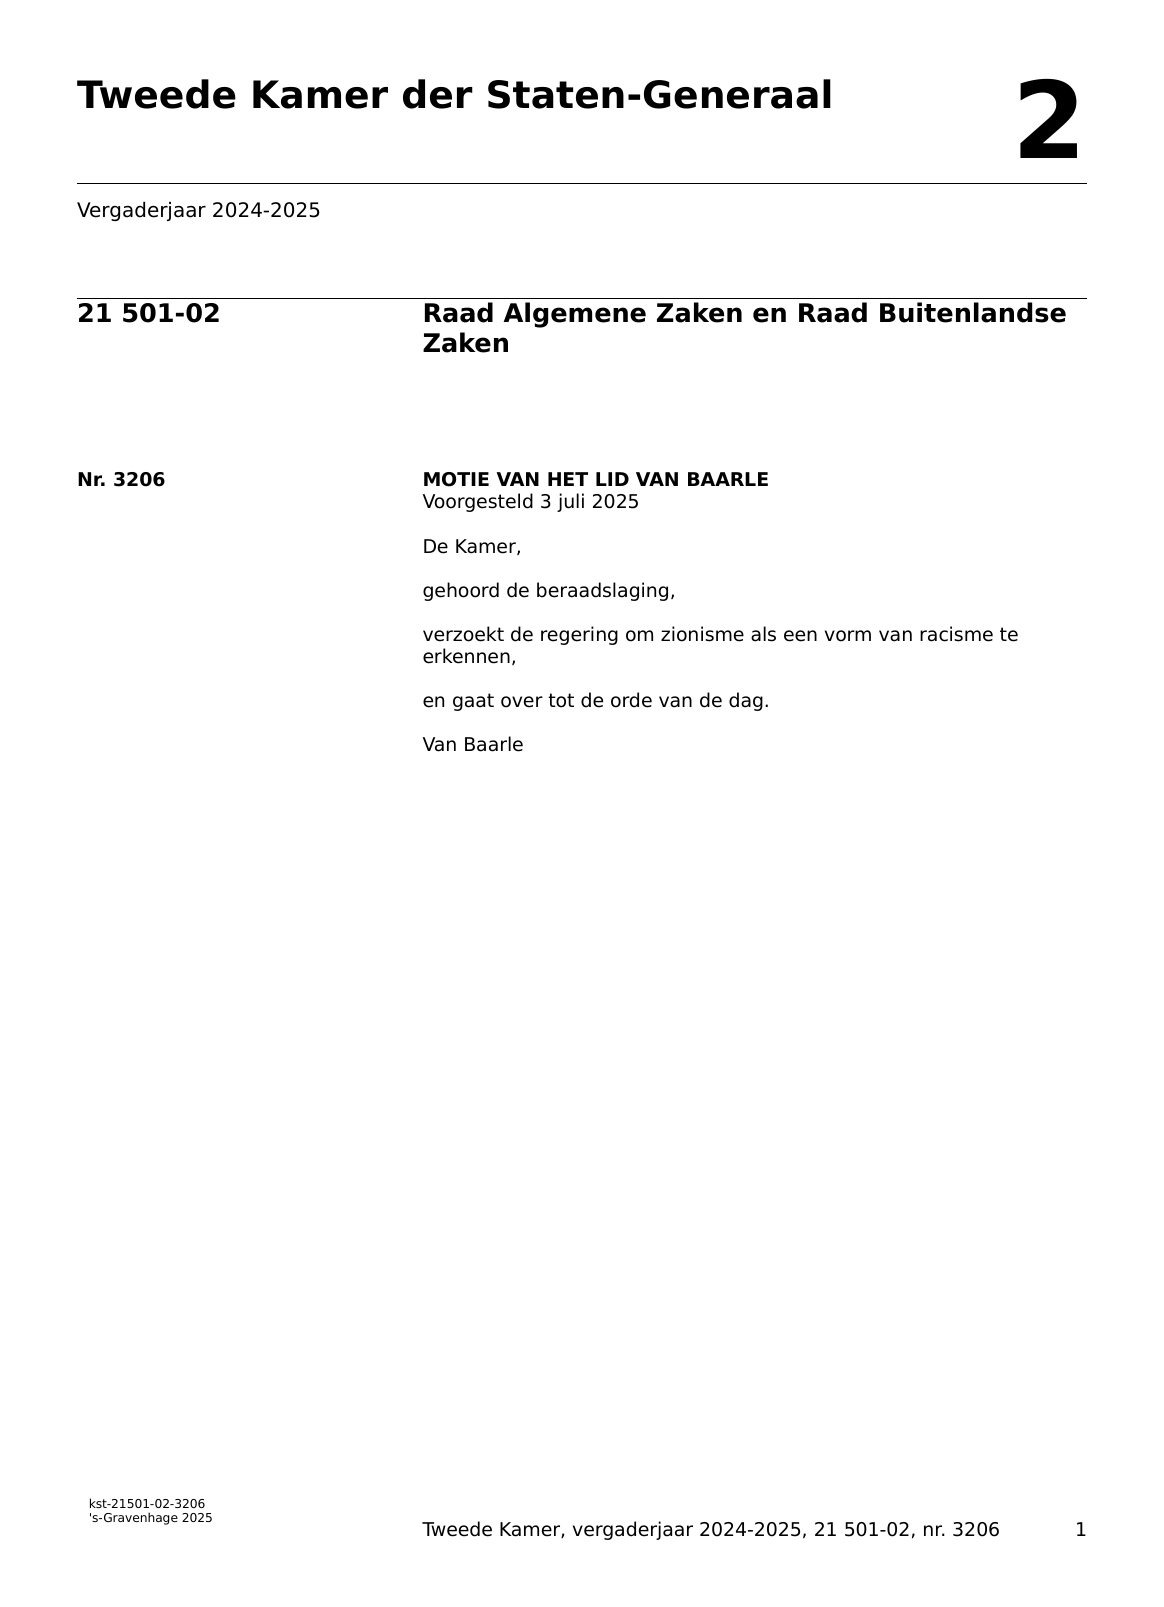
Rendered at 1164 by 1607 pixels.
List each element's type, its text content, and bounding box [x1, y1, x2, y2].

table_header Tweede Kamer der Staten-Generaal [77, 59, 886, 183]
text De Kamer, [422, 536, 1087, 557]
text en gaat over tot de orde van de dag. [422, 690, 1087, 712]
text Voorgesteld 3 juli 2025 [422, 491, 1087, 513]
subtitle Nr. 3206 MOTIE VAN HET LID VAN BAARLE [77, 469, 1087, 491]
text gehoord de beraadslaging, [422, 580, 1087, 602]
subtitle 21 501-02 Raad Algemene Zaken en Raad Buitenlandse Zaken [77, 299, 1087, 358]
text Van Baarle [422, 734, 1087, 756]
text verzoekt de regering om zionisme als een vorm van racisme te erkennen, [422, 624, 1087, 668]
text 's-Gravenhage 2025 [88, 1511, 323, 1525]
table_header 2 [886, 59, 1087, 183]
table_cell Vergaderjaar 2024-2025 [77, 184, 1087, 298]
text kst-21501-02-3206 [88, 1497, 323, 1511]
